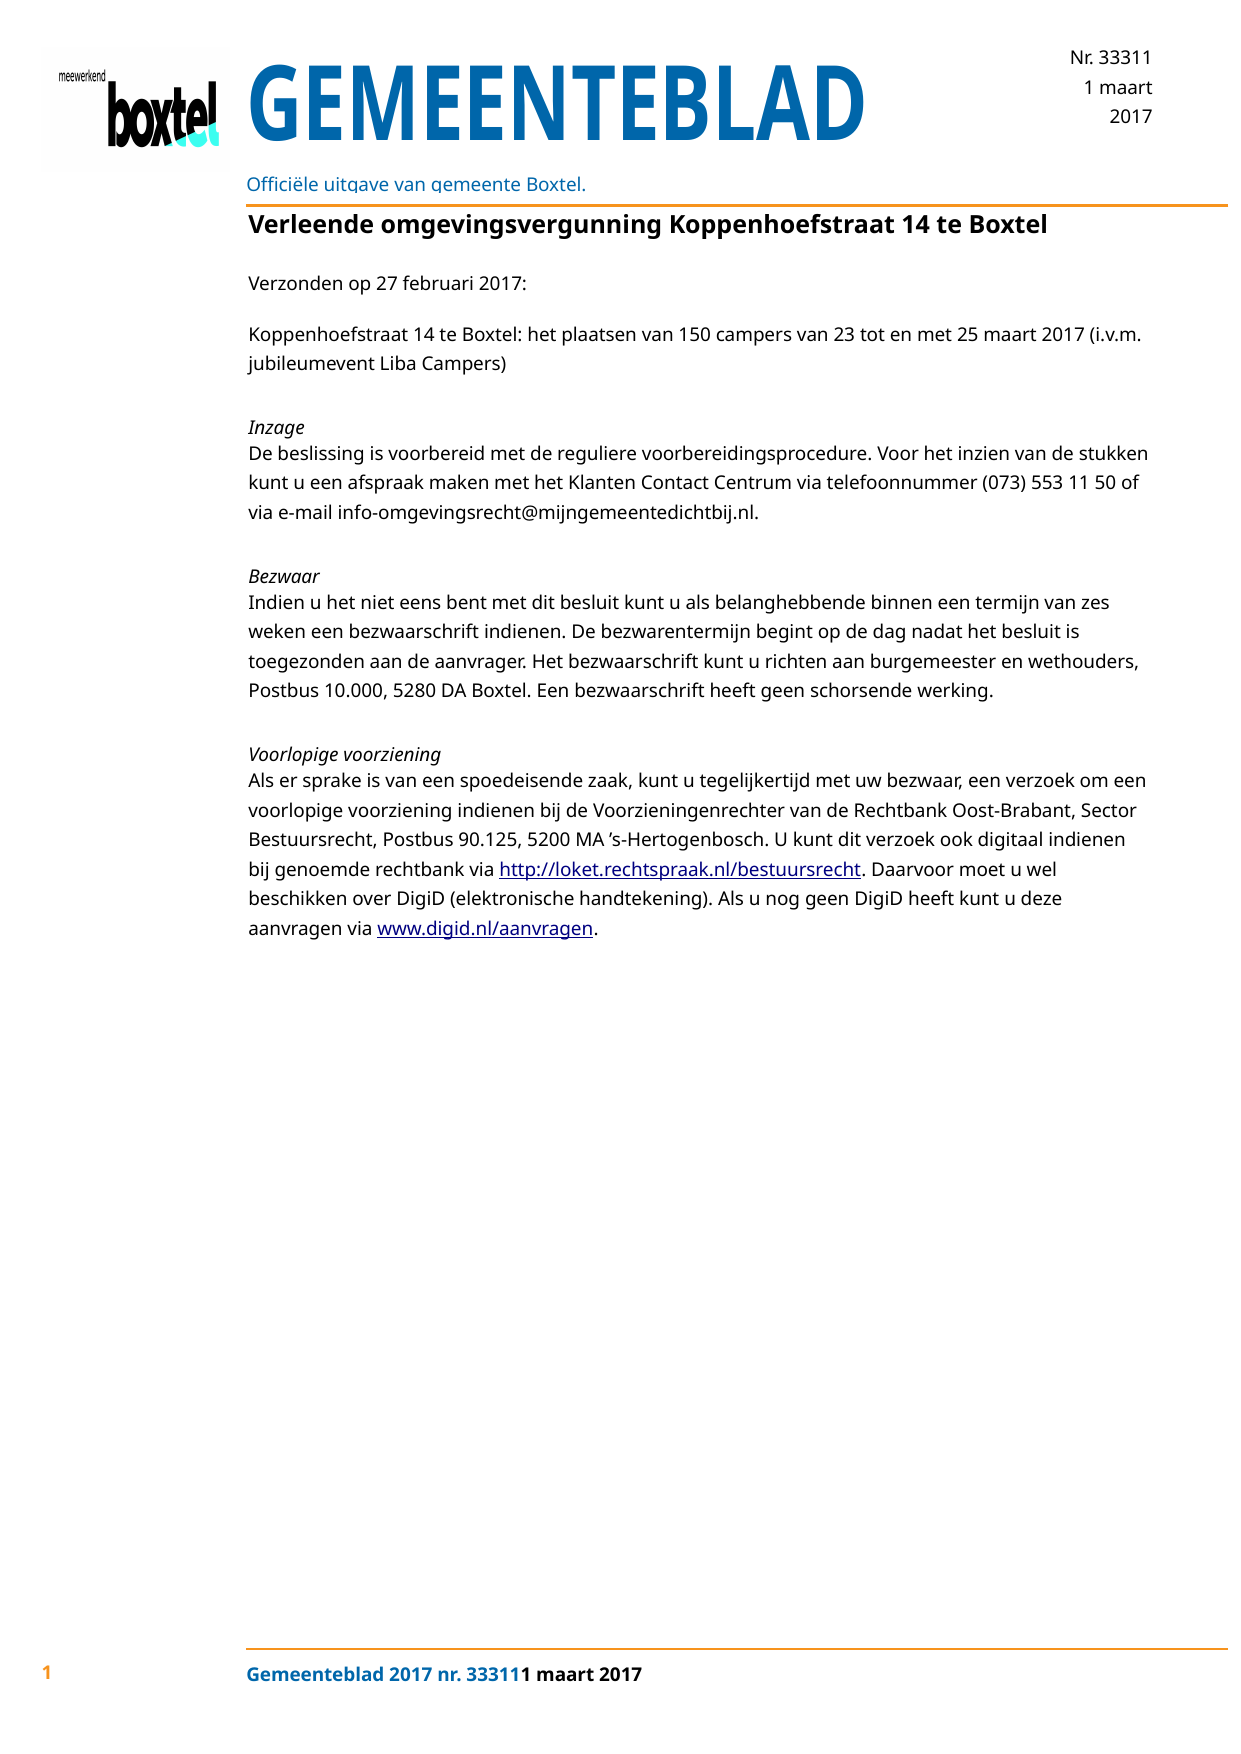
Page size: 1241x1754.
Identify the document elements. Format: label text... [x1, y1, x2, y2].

text Bezwaar [248, 563, 1152, 589]
text Verleende omgevingsvergunning Koppenhoefstraat 14 te Boxtel [248, 207, 1152, 241]
text Inzage [248, 414, 1152, 440]
text Als er sprake is van een spoedeisende zaak, kunt u tegelijkertijd met uw bezwaar, een verzoek om een voorlopige voorziening indienen bij de Voorzieningenrechter van de Rechtbank Oost-Brabant, Sector Bestuursrecht, Postbus 90.125, 5200 MA ’s-Hertogenbosch. U kunt dit verzoek ook digitaal indienen bij genoemde rechtbank via http://loket.rechtspraak.nl/bestuursrecht. Daarvoor moet u wel beschikken over DigiD (elektronische handtekening). Als u nog geen DigiD heeft kunt u deze aanvragen via www.digid.nl/aanvragen. [248, 767, 1152, 941]
text Voorlopige voorziening [248, 742, 1152, 767]
text Koppenhoefstraat 14 te Boxtel: het plaatsen van 150 campers van 23 tot en met 25 maart 2017 (i.v.m. jubileumevent Liba Campers) [248, 321, 1152, 376]
picture [41, 47, 231, 172]
text Indien u het niet eens bent met dit besluit kunt u als belanghebbende binnen een termijn van zes weken een bezwaarschrift indienen. De bezwarentermijn begint op de dag nadat het besluit is toegezonden aan de aanvrager. Het bezwaarschrift kunt u richten aan burgemeester en wethouders, Postbus 10.000, 5280 DA Boxtel. Een bezwaarschrift heeft geen schorsende werking. [248, 589, 1152, 703]
text Verzonden op 27 februari 2017: [248, 270, 1152, 296]
text De beslissing is voorbereid met de reguliere voorbereidingsprocedure. Voor het inzien van de stukken kunt u een afspraak maken met het Klanten Contact Centrum via telefoonnummer (073) 553 11 50 of via e-mail info-omgevingsrecht@mijngemeentedichtbij.nl. [248, 440, 1152, 525]
